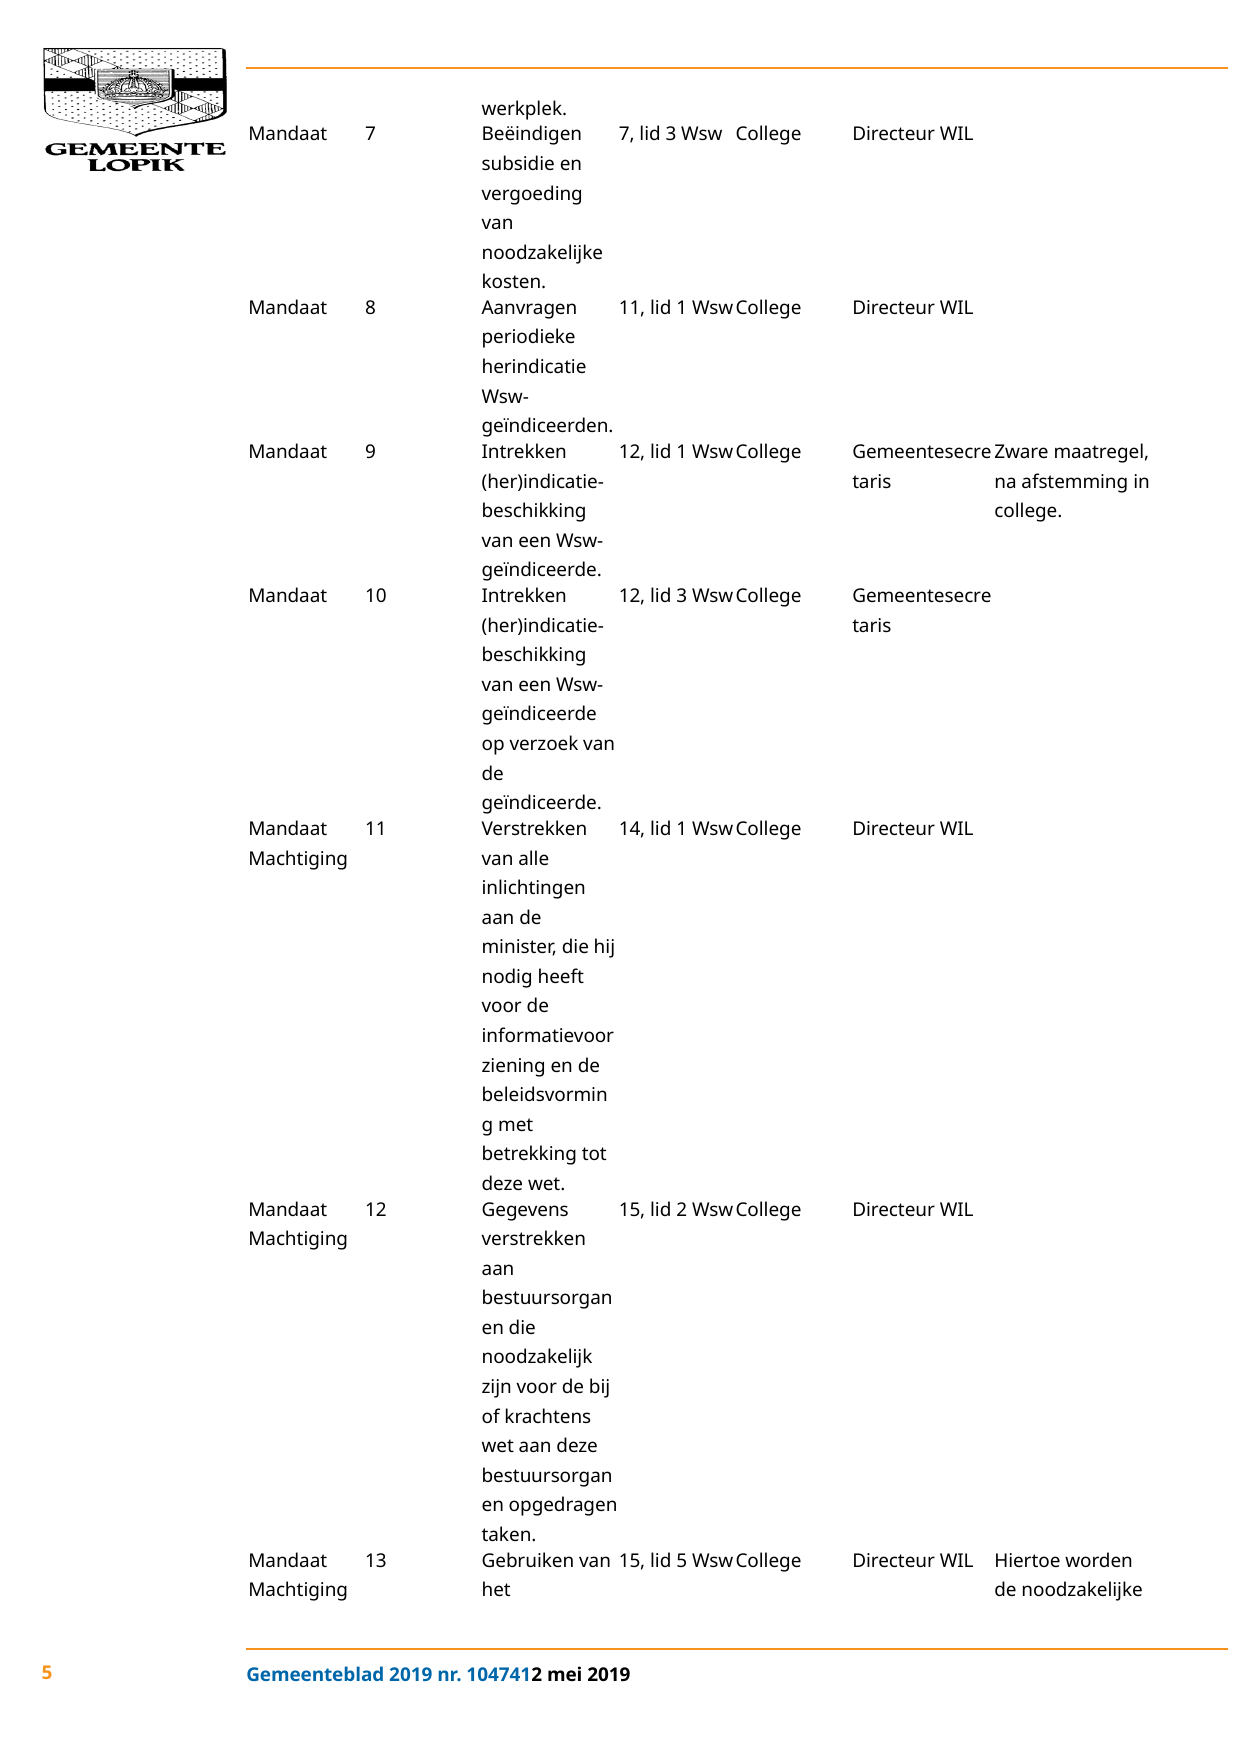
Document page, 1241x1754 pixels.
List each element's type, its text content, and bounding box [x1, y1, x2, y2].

table_cell [852, 95, 994, 121]
table_cell Mandaat [248, 294, 365, 438]
table_cell Hiertoe worden de noodzakelijke [994, 1547, 1152, 1602]
table_cell [365, 95, 481, 121]
table_cell [994, 582, 1152, 815]
table_cell Gemeentesecretaris [852, 438, 994, 582]
table_cell Gegevens verstrekken aan bestuursorganen die noodzakelijk zijn voor de bij of krachtens wet aan deze bestuursorganen opgedragen taken. [481, 1196, 618, 1547]
table_cell Gemeentesecretaris [852, 582, 994, 815]
table_cell College [735, 438, 852, 582]
table_cell 12 [365, 1196, 481, 1547]
table_cell Directeur WIL [852, 1547, 994, 1602]
table_cell werkplek. [481, 95, 618, 121]
table_cell [248, 95, 365, 121]
table_cell Directeur WIL [852, 1196, 994, 1547]
table_cell 10 [365, 582, 481, 815]
table_cell 15, lid 2 Wsw [619, 1196, 735, 1547]
table_cell [994, 121, 1152, 294]
table_cell 9 [365, 438, 481, 582]
table_cell [994, 95, 1152, 121]
table_cell Mandaat [248, 121, 365, 294]
table_cell 11, lid 1 Wsw [619, 294, 735, 438]
table_cell Beëindigen subsidie en vergoeding van noodzakelijke kosten. [481, 121, 618, 294]
table_cell 14, lid 1 Wsw [619, 815, 735, 1196]
table_cell [994, 1196, 1152, 1547]
table_cell 12, lid 1 Wsw [619, 438, 735, 582]
table_cell College [735, 1547, 852, 1602]
table_cell 12, lid 3 Wsw [619, 582, 735, 815]
table_cell Aanvragen periodieke herindicatie Wsw-geïndiceerden. [481, 294, 618, 438]
table_cell College [735, 121, 852, 294]
table_cell Mandaat Machtiging [248, 1196, 365, 1547]
picture [41, 47, 231, 172]
table_cell Mandaat [248, 438, 365, 582]
table_cell College [735, 1196, 852, 1547]
table_cell 7 [365, 121, 481, 294]
table_cell Verstrekken van alle inlichtingen aan de minister, die hij nodig heeft voor de informatievoorziening en de beleidsvorming met betrekking tot deze wet. [481, 815, 618, 1196]
table_cell 8 [365, 294, 481, 438]
table_cell 15, lid 5 Wsw [619, 1547, 735, 1602]
table_cell Mandaat Machtiging [248, 1547, 365, 1602]
table_cell [735, 95, 852, 121]
table_cell 11 [365, 815, 481, 1196]
table_cell [994, 294, 1152, 438]
table_cell Directeur WIL [852, 815, 994, 1196]
table_cell [994, 815, 1152, 1196]
table_cell Zware maatregel, na afstemming in college. [994, 438, 1152, 582]
table_cell 7, lid 3 Wsw [619, 121, 735, 294]
table_cell Intrekken (her)indicatie-beschikking van een Wsw-geïndiceerde. [481, 438, 618, 582]
table_cell Gebruiken van het [481, 1547, 618, 1602]
table_cell College [735, 294, 852, 438]
table_cell Mandaat [248, 582, 365, 815]
table_cell 13 [365, 1547, 481, 1602]
table_cell Directeur WIL [852, 294, 994, 438]
table_cell College [735, 815, 852, 1196]
table_cell Intrekken (her)indicatie-beschikking van een Wsw-geïndiceerde op verzoek van de geïndiceerde. [481, 582, 618, 815]
table_cell [619, 95, 735, 121]
table_cell College [735, 582, 852, 815]
table_cell Mandaat Machtiging [248, 815, 365, 1196]
table_cell Directeur WIL [852, 121, 994, 294]
